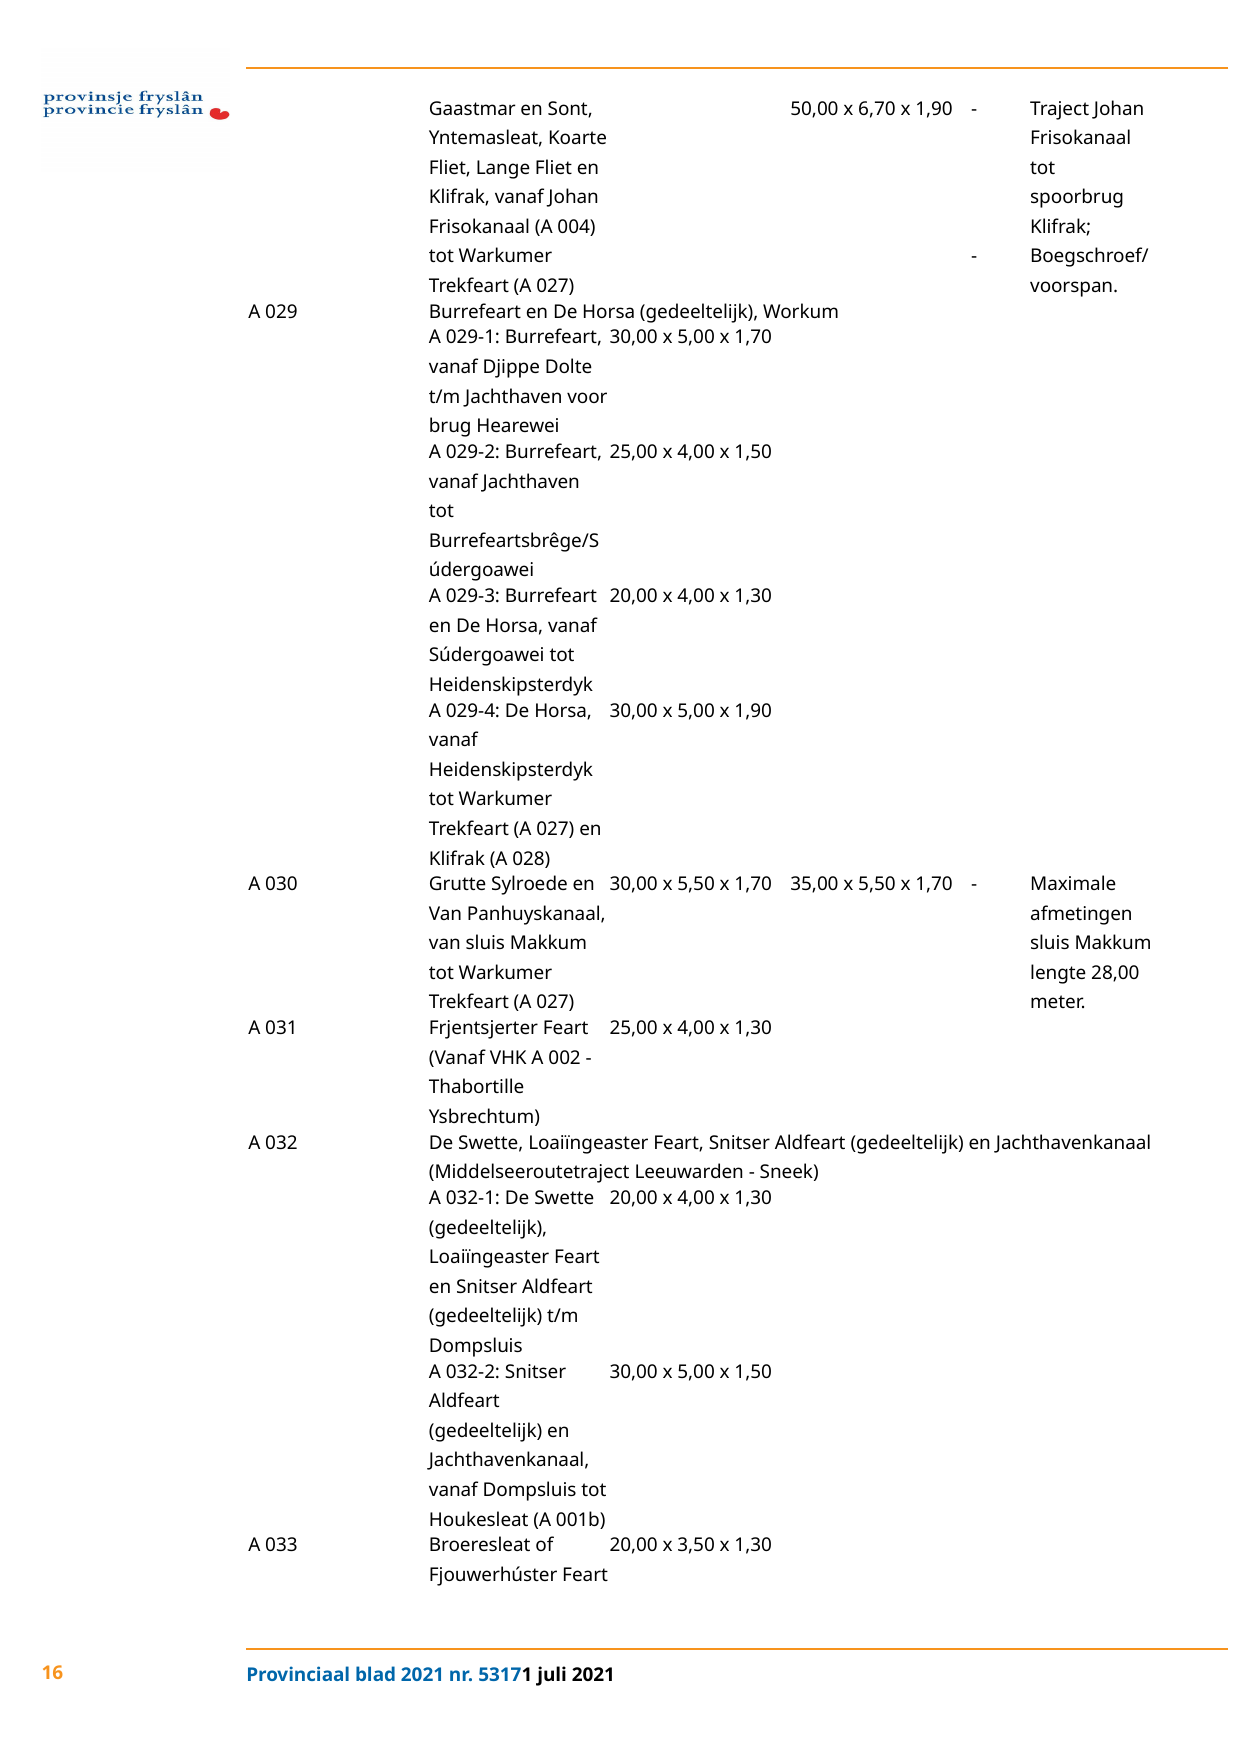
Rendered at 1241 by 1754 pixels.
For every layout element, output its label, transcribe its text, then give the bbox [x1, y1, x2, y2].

table_cell [609, 95, 790, 298]
table_cell 20,00 x 4,00 x 1,30 [609, 582, 790, 697]
table_cell [971, 324, 1152, 438]
table_cell Broeresleat of Fjouwerhúster Feart [429, 1532, 609, 1587]
table_cell [790, 697, 971, 870]
table_cell A 029-1: Burrefeart, vanaf Djippe Dolte t/m Jachthaven voor brug Hearewei [429, 324, 609, 438]
table_cell 30,00 x 5,00 x 1,70 [609, 324, 790, 438]
table_cell 20,00 x 4,00 x 1,30 [609, 1184, 790, 1358]
table_cell Frjentsjerter Feart (Vanaf VHK A 002 - Thabortille Ysbrechtum) [429, 1015, 609, 1129]
table_cell A 029 [248, 298, 429, 870]
table_cell 20,00 x 3,50 x 1,30 [609, 1532, 790, 1587]
table_cell [790, 1532, 971, 1587]
table_cell 30,00 x 5,50 x 1,70 [609, 870, 790, 1014]
table_cell 30,00 x 5,00 x 1,50 [609, 1358, 790, 1532]
table_cell 25,00 x 4,00 x 1,30 [609, 1015, 790, 1129]
table_cell [971, 1358, 1152, 1532]
table_cell [971, 438, 1152, 582]
table_cell 35,00 x 5,50 x 1,70 [790, 870, 971, 1014]
table_cell Traject Johan Frisokanaal tot spoorbrug Klifrak; Boegschroef/ voorspan. [971, 95, 1152, 298]
table_cell [790, 1358, 971, 1532]
table_cell [971, 1015, 1152, 1129]
table_cell [790, 1184, 971, 1358]
table_cell [971, 697, 1152, 870]
table_cell [971, 1532, 1152, 1587]
table_cell Burrefeart en De Horsa (gedeeltelijk), Workum [429, 298, 1152, 324]
table_cell Maximale afmetingen sluis Makkum lengte 28,00 meter. [971, 870, 1152, 1014]
table_cell [790, 324, 971, 438]
picture [41, 47, 231, 172]
table_cell [971, 1184, 1152, 1358]
table_cell [971, 582, 1152, 697]
table_cell A 033 [248, 1532, 429, 1587]
table_cell [790, 1015, 971, 1129]
table_cell A 029-4: De Horsa, vanaf Heidenskipsterdyk tot Warkumer Trekfeart (A 027) en Klifrak (A 028) [429, 697, 609, 870]
table_cell [790, 582, 971, 697]
table_cell A 032 [248, 1129, 429, 1532]
table_cell De Swette, Loaiïngeaster Feart, Snitser Aldfeart (gedeeltelijk) en Jachthavenkanaal (Middelseeroutetraject Leeuwarden - Sneek) [429, 1129, 1152, 1184]
table_cell A 029-2: Burrefeart, vanaf Jachthaven tot Burrefeartsbrêge/Súdergoawei [429, 438, 609, 582]
table_cell [790, 438, 971, 582]
table_cell A 030 [248, 870, 429, 1014]
table_cell A 029-3: Burrefeart en De Horsa, vanaf Súdergoawei tot Heidenskipsterdyk [429, 582, 609, 697]
table_cell Grutte Sylroede en Van Panhuyskanaal, van sluis Makkum tot Warkumer Trekfeart (A 027) [429, 870, 609, 1014]
table_cell [248, 95, 429, 298]
table_cell 30,00 x 5,00 x 1,90 [609, 697, 790, 870]
table_cell 50,00 x 6,70 x 1,90 [790, 95, 971, 298]
table_cell A 032-2: Snitser Aldfeart (gedeeltelijk) en Jachthavenkanaal, vanaf Dompsluis tot Houkesleat (A 001b) [429, 1358, 609, 1532]
table_cell A 032-1: De Swette (gedeeltelijk), Loaiïngeaster Feart en Snitser Aldfeart (gedeeltelijk) t/m Dompsluis [429, 1184, 609, 1358]
table_cell A 031 [248, 1015, 429, 1129]
table_cell Gaastmar en Sont, Yntemasleat, Koarte Fliet, Lange Fliet en Klifrak, vanaf Johan Frisokanaal (A 004) tot Warkumer Trekfeart (A 027) [429, 95, 609, 298]
table_cell 25,00 x 4,00 x 1,50 [609, 438, 790, 582]
